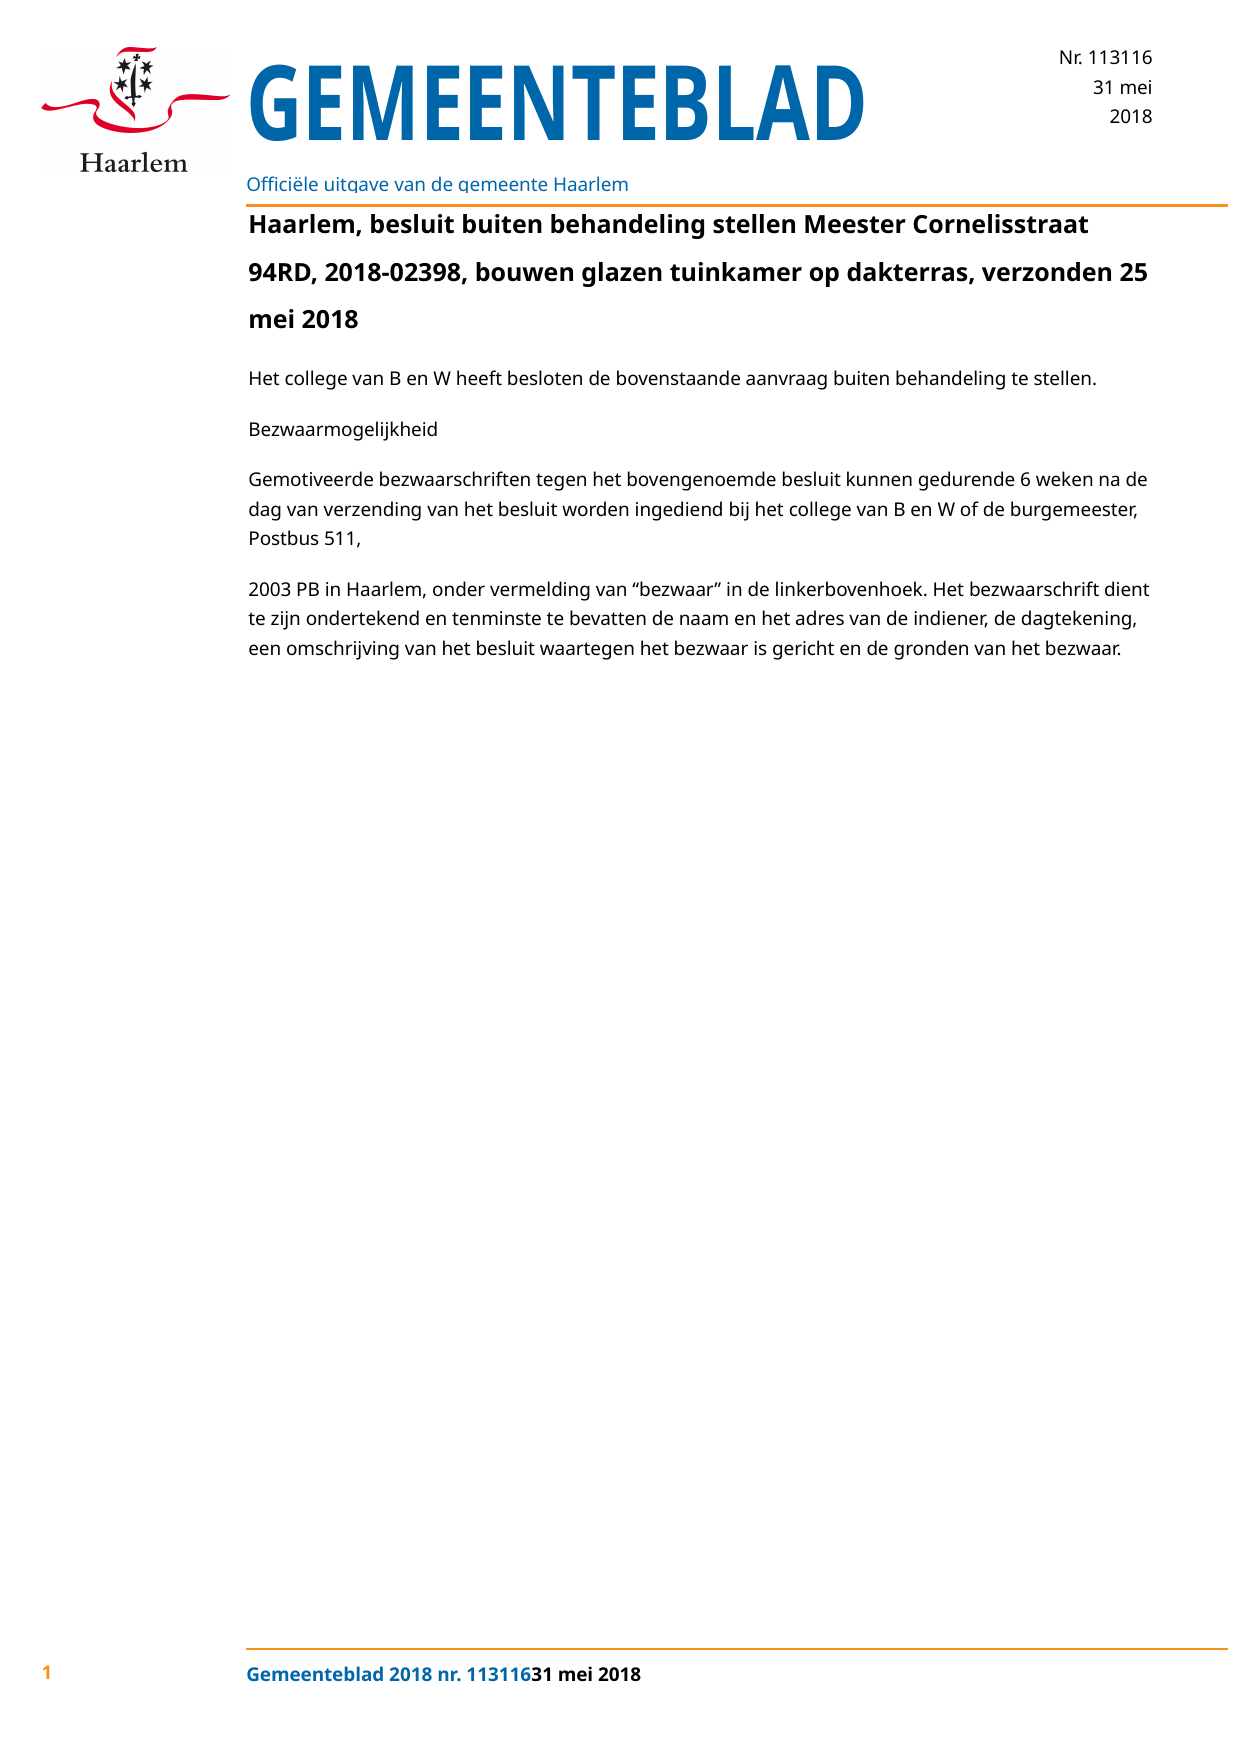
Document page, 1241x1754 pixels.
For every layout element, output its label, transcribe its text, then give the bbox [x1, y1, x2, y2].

text 2003 PB in Haarlem, onder vermelding van “bezwaar” in de linkerbovenhoek. Het bezwaarschrift dient te zijn ondertekend en tenminste te bevatten de naam en het adres van de indiener, de dagtekening, een omschrijving van het besluit waartegen het bezwaar is gericht en de gronden van het bezwaar. [248, 576, 1152, 661]
text Bezwaarmogelijkheid [248, 416, 1152, 442]
text Het college van B en W heeft besloten de bovenstaande aanvraag buiten behandeling te stellen. [248, 366, 1152, 391]
text Gemotiveerde bezwaarschriften tegen het bovengenoemde besluit kunnen gedurende 6 weken na de dag van verzending van het besluit worden ingediend bij het college van B en W of de burgemeester, Postbus 511, [248, 466, 1152, 551]
picture [41, 47, 231, 172]
text Haarlem, besluit buiten behandeling stellen Meester Cornelisstraat 94RD, 2018-02398, bouwen glazen tuinkamer op dakterras, verzonden 25 mei 2018 [248, 207, 1152, 336]
